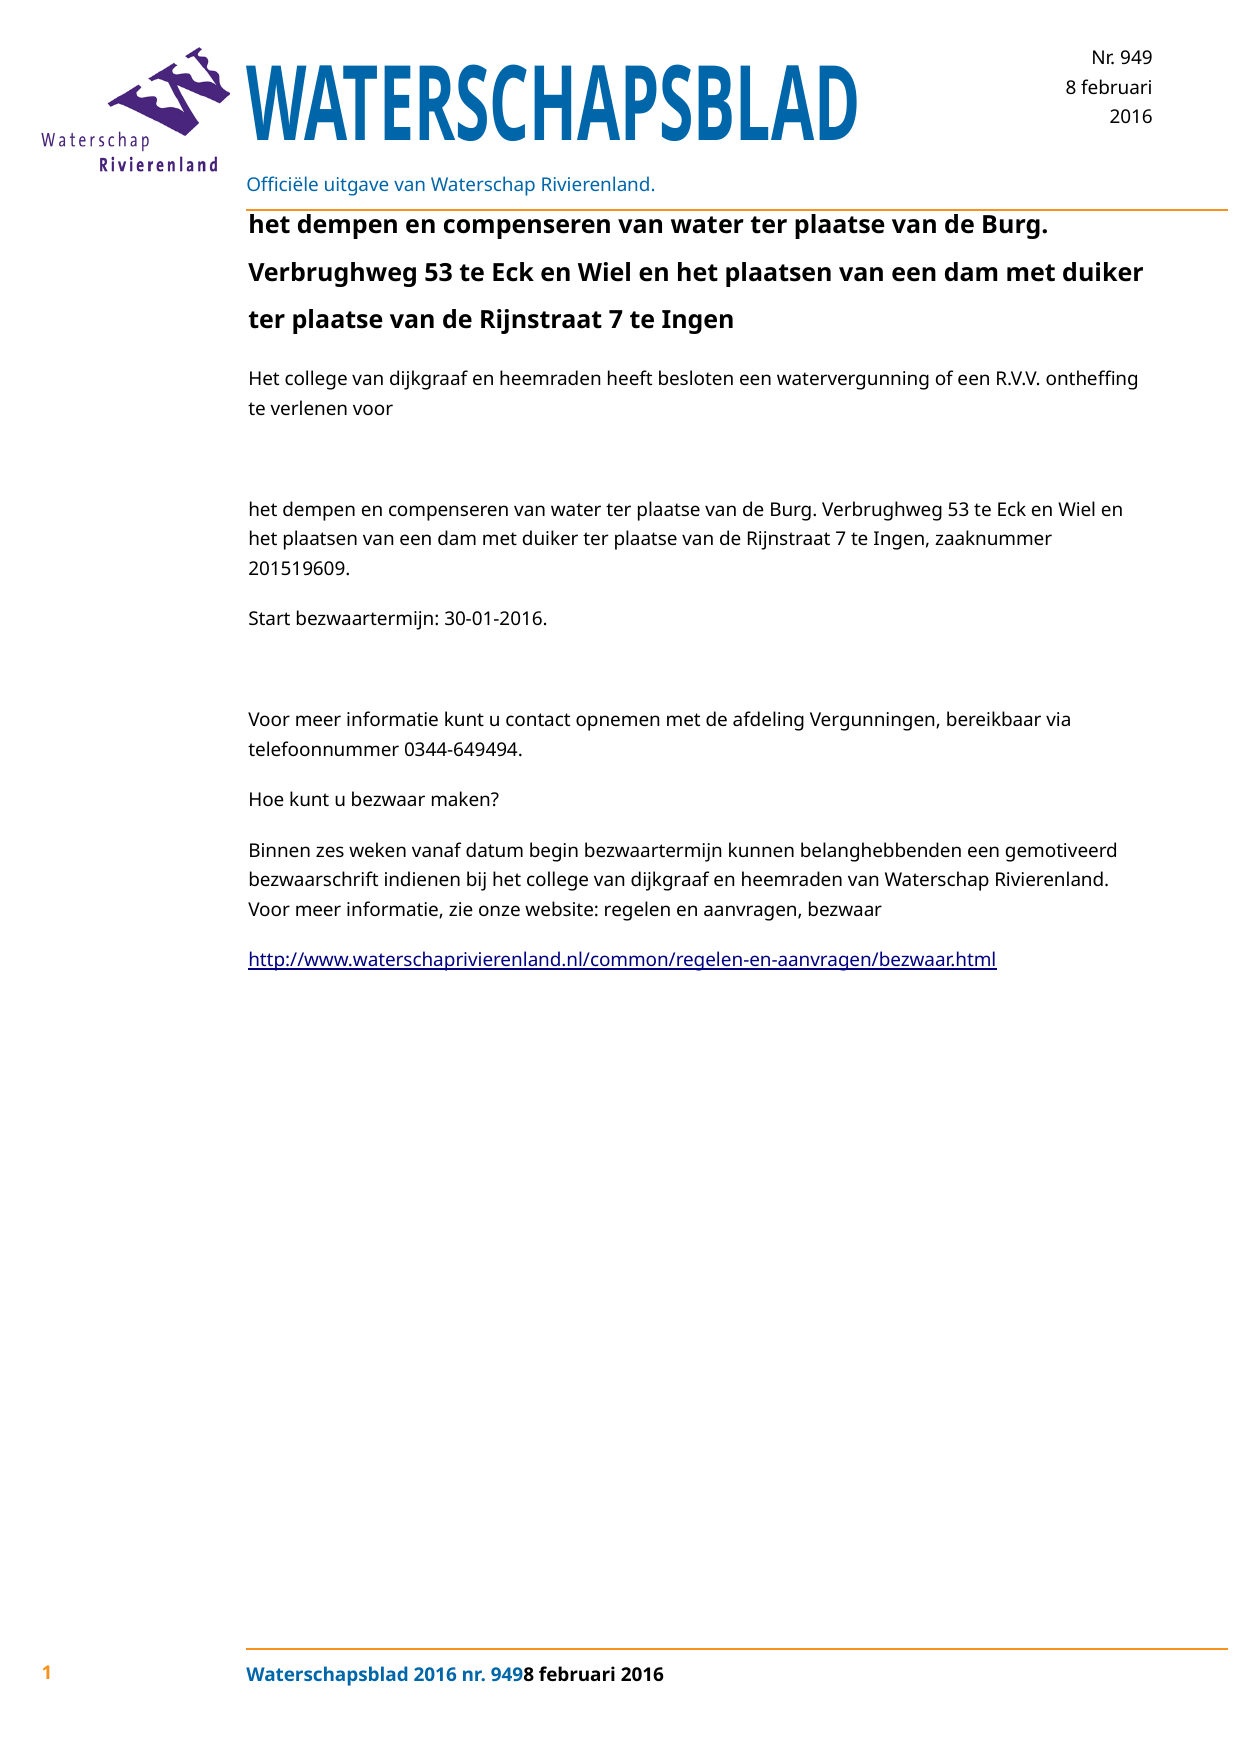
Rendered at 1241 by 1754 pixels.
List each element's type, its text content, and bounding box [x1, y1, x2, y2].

text http://www.waterschaprivierenland.nl/common/regelen-en-aanvragen/bezwaar.html [248, 946, 1152, 972]
text het dempen en compenseren van water ter plaatse van de Burg. Verbrughweg 53 te Eck en Wiel en het plaatsen van een dam met duiker ter plaatse van de Rijnstraat 7 te Ingen [248, 211, 1152, 336]
picture [41, 47, 231, 172]
text Binnen zes weken vanaf datum begin bezwaartermijn kunnen belanghebbenden een gemotiveerd bezwaarschrift indienen bij het college van dijkgraaf en heemraden van Waterschap Rivierenland. Voor meer informatie, zie onze website: regelen en aanvragen, bezwaar [248, 837, 1152, 922]
text Hoe kunt u bezwaar maken? [248, 786, 1152, 812]
text Voor meer informatie kunt u contact opnemen met de afdeling Vergunningen, bereikbaar via telefoonnummer 0344-649494. [248, 706, 1152, 762]
text Start bezwaartermijn: 30-01-2016. [248, 606, 1152, 631]
text Het college van dijkgraaf en heemraden heeft besloten een watervergunning of een R.V.V. ontheffing te verlenen voor [248, 366, 1152, 421]
text het dempen en compenseren van water ter plaatse van de Burg. Verbrughweg 53 te Eck en Wiel en het plaatsen van een dam met duiker ter plaatse van de Rijnstraat 7 te Ingen, zaaknummer 201519609. [248, 496, 1152, 581]
